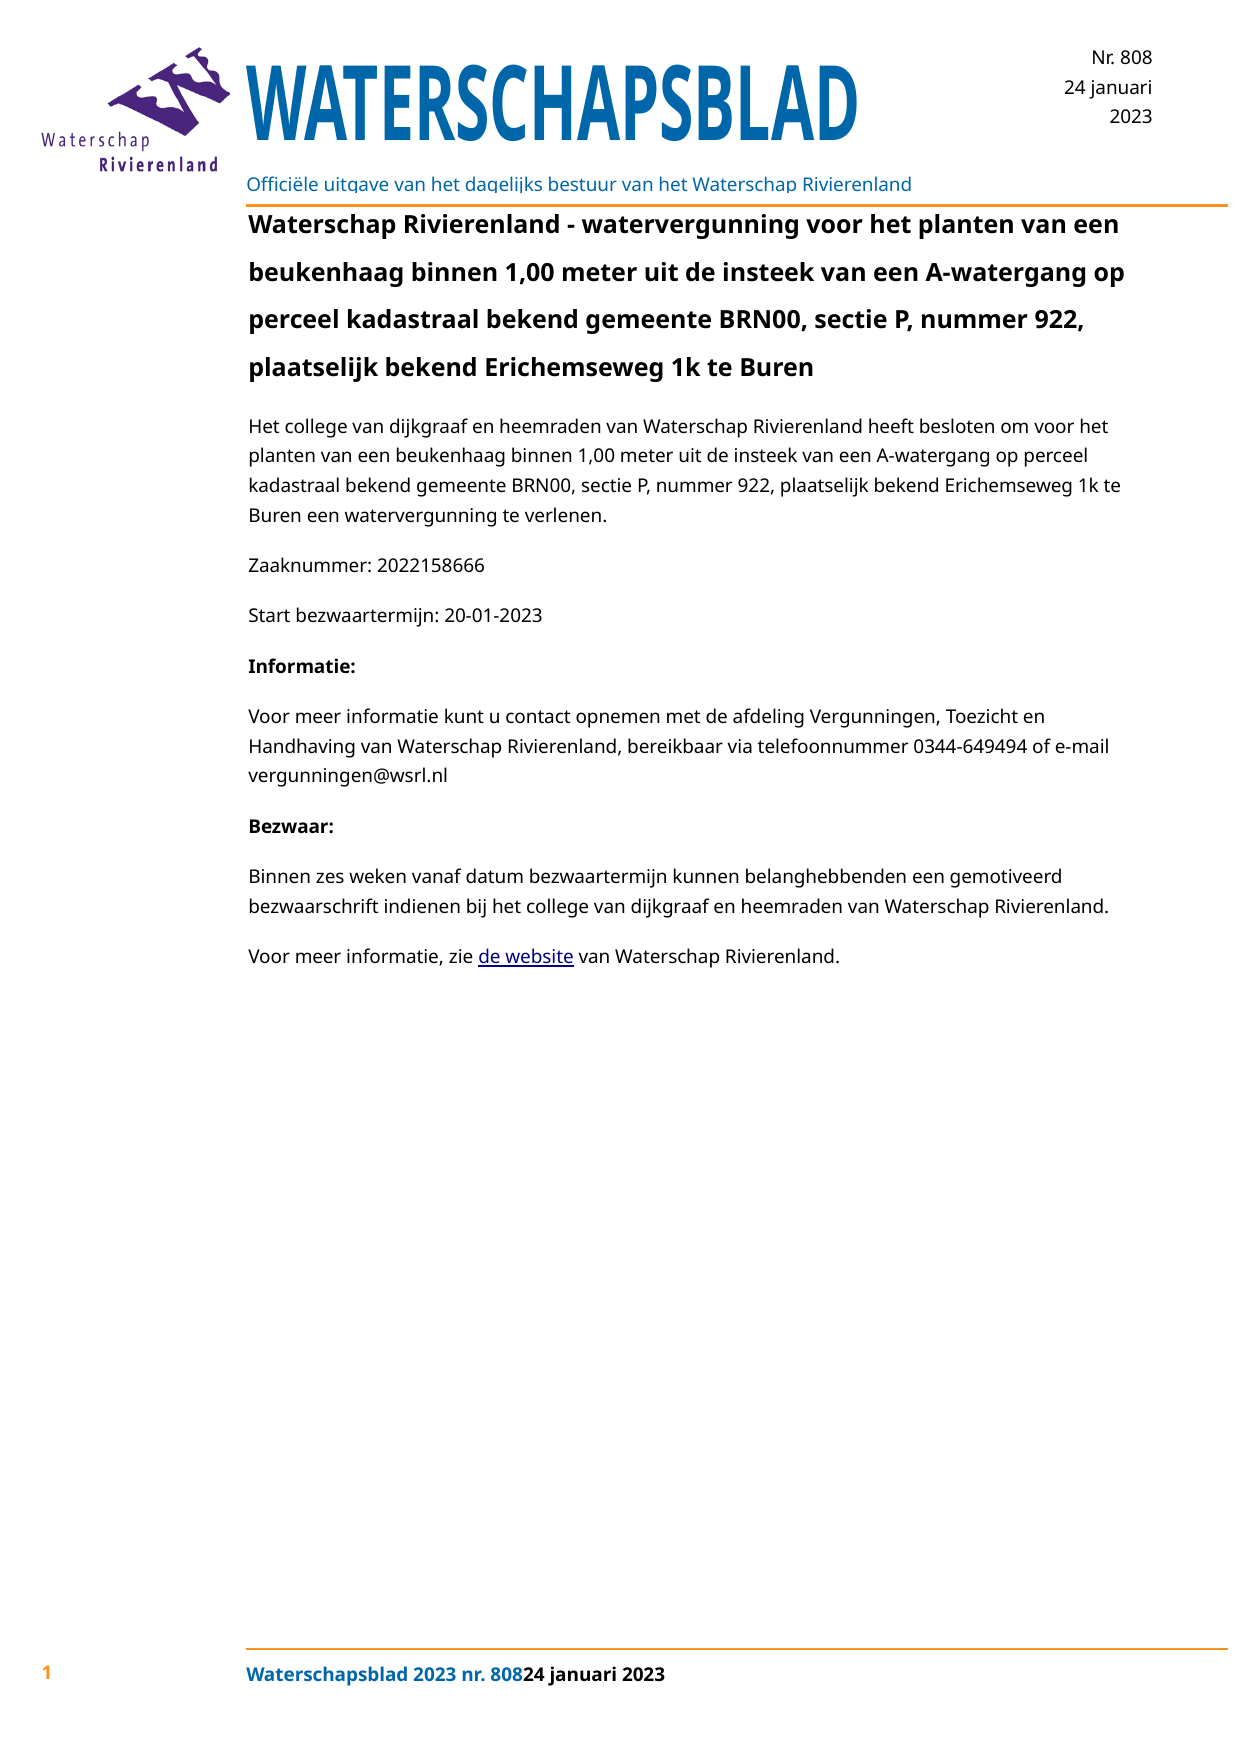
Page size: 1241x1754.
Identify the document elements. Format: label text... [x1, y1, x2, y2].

text Bezwaar: [248, 813, 1152, 839]
text Het college van dijkgraaf en heemraden van Waterschap Rivierenland heeft besloten om voor het planten van een beukenhaag binnen 1,00 meter uit de insteek van een A-watergang op perceel kadastraal bekend gemeente BRN00, sectie P, nummer 922, plaatselijk bekend Erichemseweg 1k te Buren een watervergunning te verlenen. [248, 413, 1152, 528]
text Waterschap Rivierenland - watervergunning voor het planten van een beukenhaag binnen 1,00 meter uit de insteek van een A-watergang op perceel kadastraal bekend gemeente BRN00, sectie P, nummer 922, plaatselijk bekend Erichemseweg 1k te Buren [248, 207, 1152, 384]
text Binnen zes weken vanaf datum bezwaartermijn kunnen belanghebbenden een gemotiveerd bezwaarschrift indienen bij het college van dijkgraaf en heemraden van Waterschap Rivierenland. [248, 863, 1152, 919]
text Voor meer informatie kunt u contact opnemen met de afdeling Vergunningen, Toezicht en Handhaving van Waterschap Rivierenland, bereikbaar via telefoonnummer 0344-649494 of e-mail vergunningen@wsrl.nl [248, 703, 1152, 788]
text Start bezwaartermijn: 20-01-2023 [248, 603, 1152, 628]
text Zaaknummer: 2022158666 [248, 552, 1152, 578]
picture [41, 47, 231, 172]
text Voor meer informatie, zie de website van Waterschap Rivierenland. [248, 943, 1152, 969]
text Informatie: [248, 653, 1152, 679]
